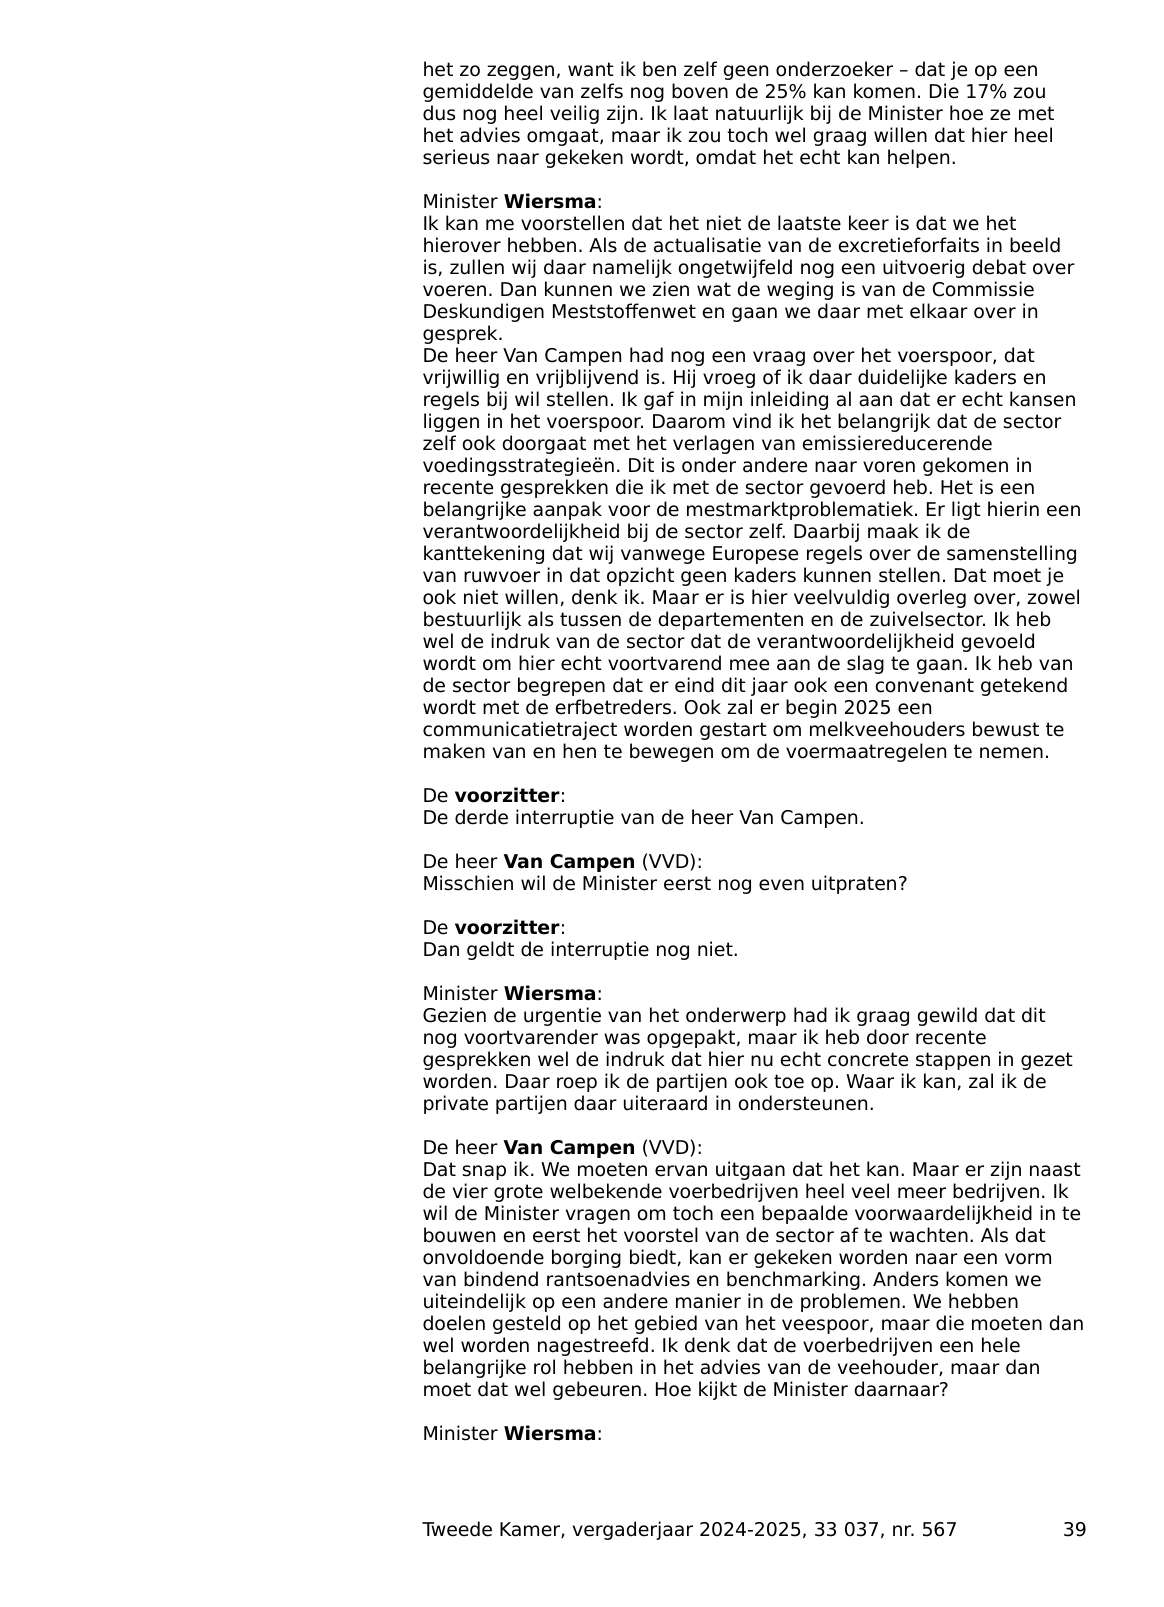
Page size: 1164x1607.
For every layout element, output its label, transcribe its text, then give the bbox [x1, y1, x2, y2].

text Ik kan me voorstellen dat het niet de laatste keer is dat we het hierover hebben. Als de actualisatie van de excretieforfaits in beeld is, zullen wij daar namelijk ongetwijfeld nog een uitvoerig debat over voeren. Dan kunnen we zien wat de weging is van de Commissie Deskundigen Meststoffenwet en gaan we daar met elkaar over in gesprek. [422, 213, 1087, 345]
text Misschien wil de Minister eerst nog even uitpraten? [422, 873, 1087, 895]
text De heer Van Campen had nog een vraag over het voerspoor, dat vrijwillig en vrijblijvend is. Hij vroeg of ik daar duidelijke kaders en regels bij wil stellen. Ik gaf in mijn inleiding al aan dat er echt kansen liggen in het voerspoor. Daarom vind ik het belangrijk dat de sector zelf ook doorgaat met het verlagen van emissiereducerende voedingsstrategieën. Dit is onder andere naar voren gekomen in recente gesprekken die ik met de sector gevoerd heb. Het is een belangrijke aanpak voor de mestmarktproblematiek. Er ligt hierin een verantwoordelijkheid bij de sector zelf. Daarbij maak ik de kanttekening dat wij vanwege Europese regels over de samenstelling van ruwvoer in dat opzicht geen kaders kunnen stellen. Dat moet je ook niet willen, denk ik. Maar er is hier veelvuldig overleg over, zowel bestuurlijk als tussen de departementen en de zuivelsector. Ik heb wel de indruk van de sector dat de verantwoordelijkheid gevoeld wordt om hier echt voortvarend mee aan de slag te gaan. Ik heb van de sector begrepen dat er eind dit jaar ook een convenant getekend wordt met de erfbetreders. Ook zal er begin 2025 een communicatietraject worden gestart om melkveehouders bewust te maken van en hen te bewegen om de voermaatregelen te nemen. [422, 345, 1087, 763]
text Minister Wiersma: [422, 1423, 1087, 1445]
text De voorzitter: [422, 785, 1087, 807]
text De voorzitter: [422, 917, 1087, 939]
text Dan geldt de interruptie nog niet. [422, 939, 1087, 961]
text Gezien de urgentie van het onderwerp had ik graag gewild dat dit nog voortvarender was opgepakt, maar ik heb door recente gesprekken wel de indruk dat hier nu echt concrete stappen in gezet worden. Daar roep ik de partijen ook toe op. Waar ik kan, zal ik de private partijen daar uiteraard in ondersteunen. [422, 1005, 1087, 1115]
text De heer Van Campen (VVD): [422, 851, 1087, 873]
text Dat snap ik. We moeten ervan uitgaan dat het kan. Maar er zijn naast de vier grote welbekende voerbedrijven heel veel meer bedrijven. Ik wil de Minister vragen om toch een bepaalde voorwaardelijkheid in te bouwen en eerst het voorstel van de sector af te wachten. Als dat onvoldoende borging biedt, kan er gekeken worden naar een vorm van bindend rantsoenadvies en benchmarking. Anders komen we uiteindelijk op een andere manier in de problemen. We hebben doelen gesteld op het gebied van het veespoor, maar die moeten dan wel worden nagestreefd. Ik denk dat de voerbedrijven een hele belangrijke rol hebben in het advies van de veehouder, maar dan moet dat wel gebeuren. Hoe kijkt de Minister daarnaar? [422, 1159, 1087, 1401]
text De derde interruptie van de heer Van Campen. [422, 807, 1087, 829]
text De heer Van Campen (VVD): [422, 1137, 1087, 1159]
text Minister Wiersma: [422, 983, 1087, 1005]
text het zo zeggen, want ik ben zelf geen onderzoeker – dat je op een gemiddelde van zelfs nog boven de 25% kan komen. Die 17% zou dus nog heel veilig zijn. Ik laat natuurlijk bij de Minister hoe ze met het advies omgaat, maar ik zou toch wel graag willen dat hier heel serieus naar gekeken wordt, omdat het echt kan helpen. [422, 59, 1087, 169]
text Minister Wiersma: [422, 191, 1087, 213]
